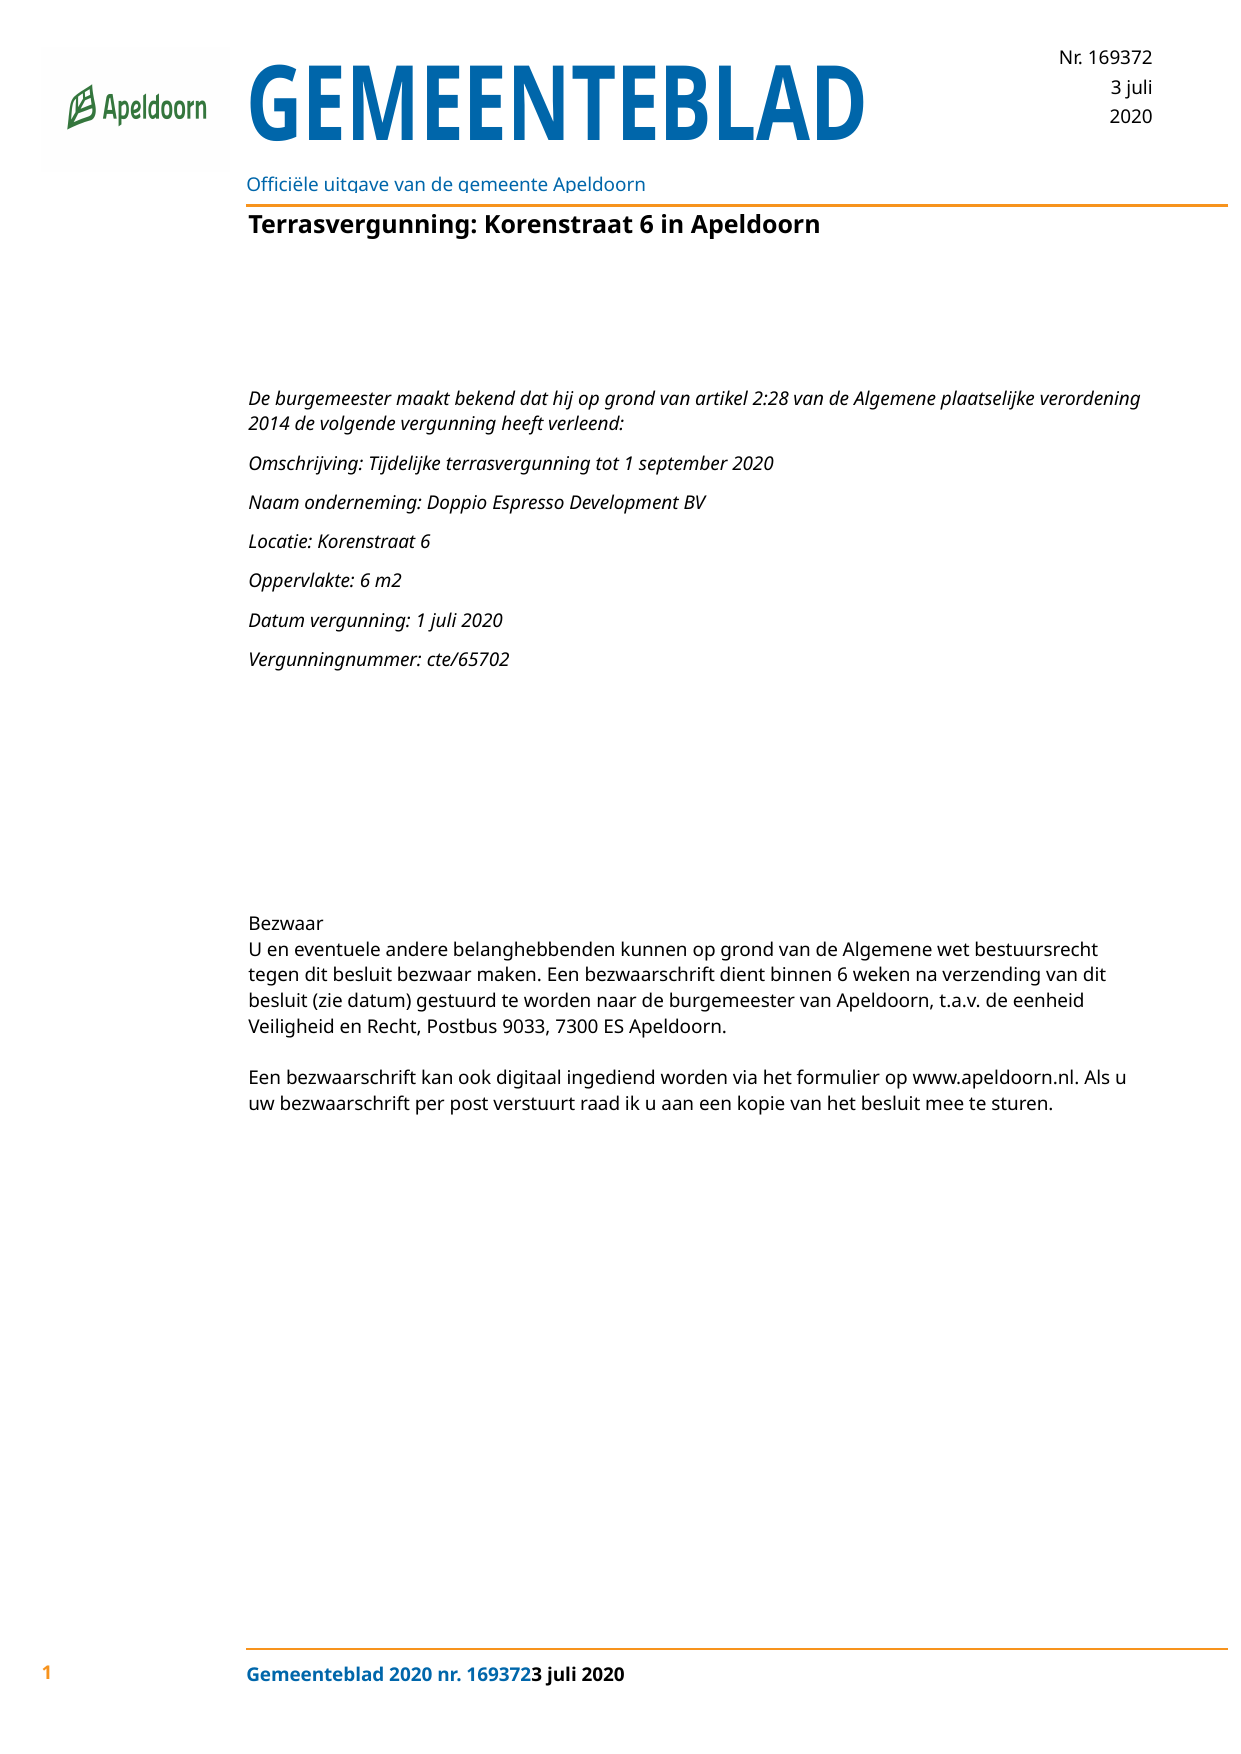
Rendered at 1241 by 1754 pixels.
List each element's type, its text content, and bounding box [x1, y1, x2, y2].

picture [41, 47, 231, 172]
text Een bezwaarschrift kan ook digitaal ingediend worden via het formulier op www.apeldoorn.nl. Als u uw bezwaarschrift per post verstuurt raad ik u aan een kopie van het besluit mee te sturen. [248, 1064, 1152, 1116]
text U en eventuele andere belanghebbenden kunnen op grond van de Algemene wet bestuursrecht tegen dit besluit bezwaar maken. Een bezwaarschrift dient binnen 6 weken na verzending van dit besluit (zie datum) gestuurd te worden naar de burgemeester van Apeldoorn, t.a.v. de eenheid Veiligheid en Recht, Postbus 9033, 7300 ES Apeldoorn. [248, 936, 1152, 1039]
text Naam onderneming: Doppio Espresso Development BV [248, 489, 1152, 515]
text Locatie: Korenstraat 6 [248, 528, 1152, 554]
text Datum vergunning: 1 juli 2020 [248, 607, 1152, 632]
text Vergunningnummer: cte/65702 [248, 646, 1152, 672]
text Omschrijving: Tijdelijke terrasvergunning tot 1 september 2020 [248, 450, 1152, 475]
text De burgemeester maakt bekend dat hij op grond van artikel 2:28 van de Algemene plaatselijke verordening 2014 de volgende vergunning heeft verleend: [248, 385, 1152, 436]
text Bezwaar [248, 910, 1152, 936]
text Terrasvergunning: Korenstraat 6 in Apeldoorn [248, 207, 1152, 241]
text Oppervlakte: 6 m2 [248, 567, 1152, 593]
